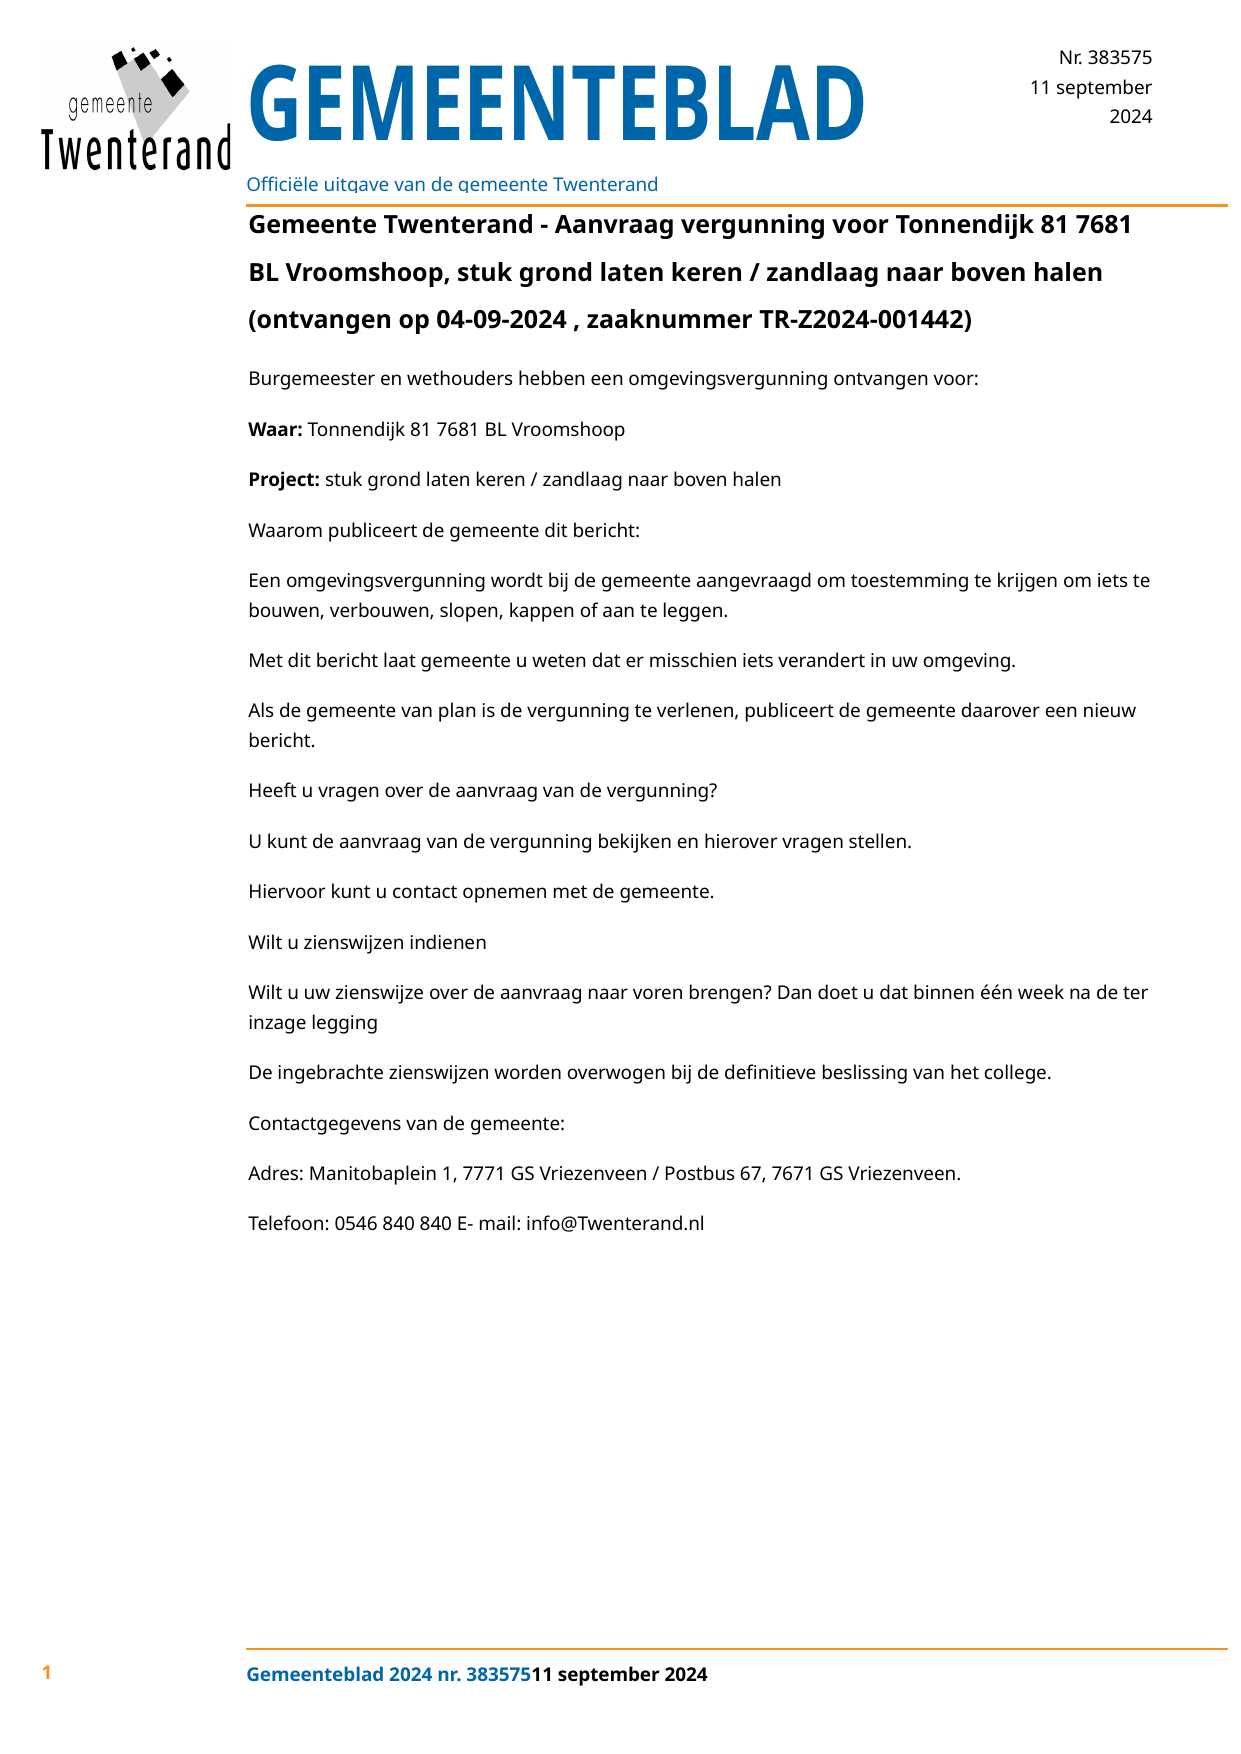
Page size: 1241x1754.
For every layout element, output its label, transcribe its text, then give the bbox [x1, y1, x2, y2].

text Contactgegevens van de gemeente: [248, 1110, 1152, 1135]
text U kunt de aanvraag van de vergunning bekijken en hierover vragen stellen. [248, 828, 1152, 854]
text Waar: Tonnendijk 81 7681 BL Vroomshoop [248, 416, 1152, 442]
text Wilt u zienswijzen indienen [248, 929, 1152, 954]
picture [41, 47, 231, 172]
text Een omgevingsvergunning wordt bij de gemeente aangevraagd om toestemming te krijgen om iets te bouwen, verbouwen, slopen, kappen of aan te leggen. [248, 567, 1152, 622]
text Heeft u vragen over de aanvraag van de vergunning? [248, 778, 1152, 803]
text Waarom publiceert de gemeente dit bericht: [248, 517, 1152, 542]
text Met dit bericht laat gemeente u weten dat er misschien iets verandert in uw omgeving. [248, 647, 1152, 673]
text De ingebrachte zienswijzen worden overwogen bij de definitieve beslissing van het college. [248, 1059, 1152, 1085]
text Wilt u uw zienswijze over de aanvraag naar voren brengen? Dan doet u dat binnen één week na de ter inzage legging [248, 979, 1152, 1034]
text Telefoon: 0546 840 840 E- mail: info@Twenterand.nl [248, 1211, 1152, 1236]
text Adres: Manitobaplein 1, 7771 GS Vriezenveen / Postbus 67, 7671 GS Vriezenveen. [248, 1160, 1152, 1186]
text Burgemeester en wethouders hebben een omgevingsvergunning ontvangen voor: [248, 366, 1152, 391]
text Gemeente Twenterand - Aanvraag vergunning voor Tonnendijk 81 7681 BL Vroomshoop, stuk grond laten keren / zandlaag naar boven halen (ontvangen op 04-09-2024 , zaaknummer TR-Z2024-001442) [248, 207, 1152, 336]
text Hiervoor kunt u contact opnemen met de gemeente. [248, 878, 1152, 904]
text Als de gemeente van plan is de vergunning te verlenen, publiceert de gemeente daarover een nieuw bericht. [248, 698, 1152, 753]
text Project: stuk grond laten keren / zandlaag naar boven halen [248, 466, 1152, 492]
